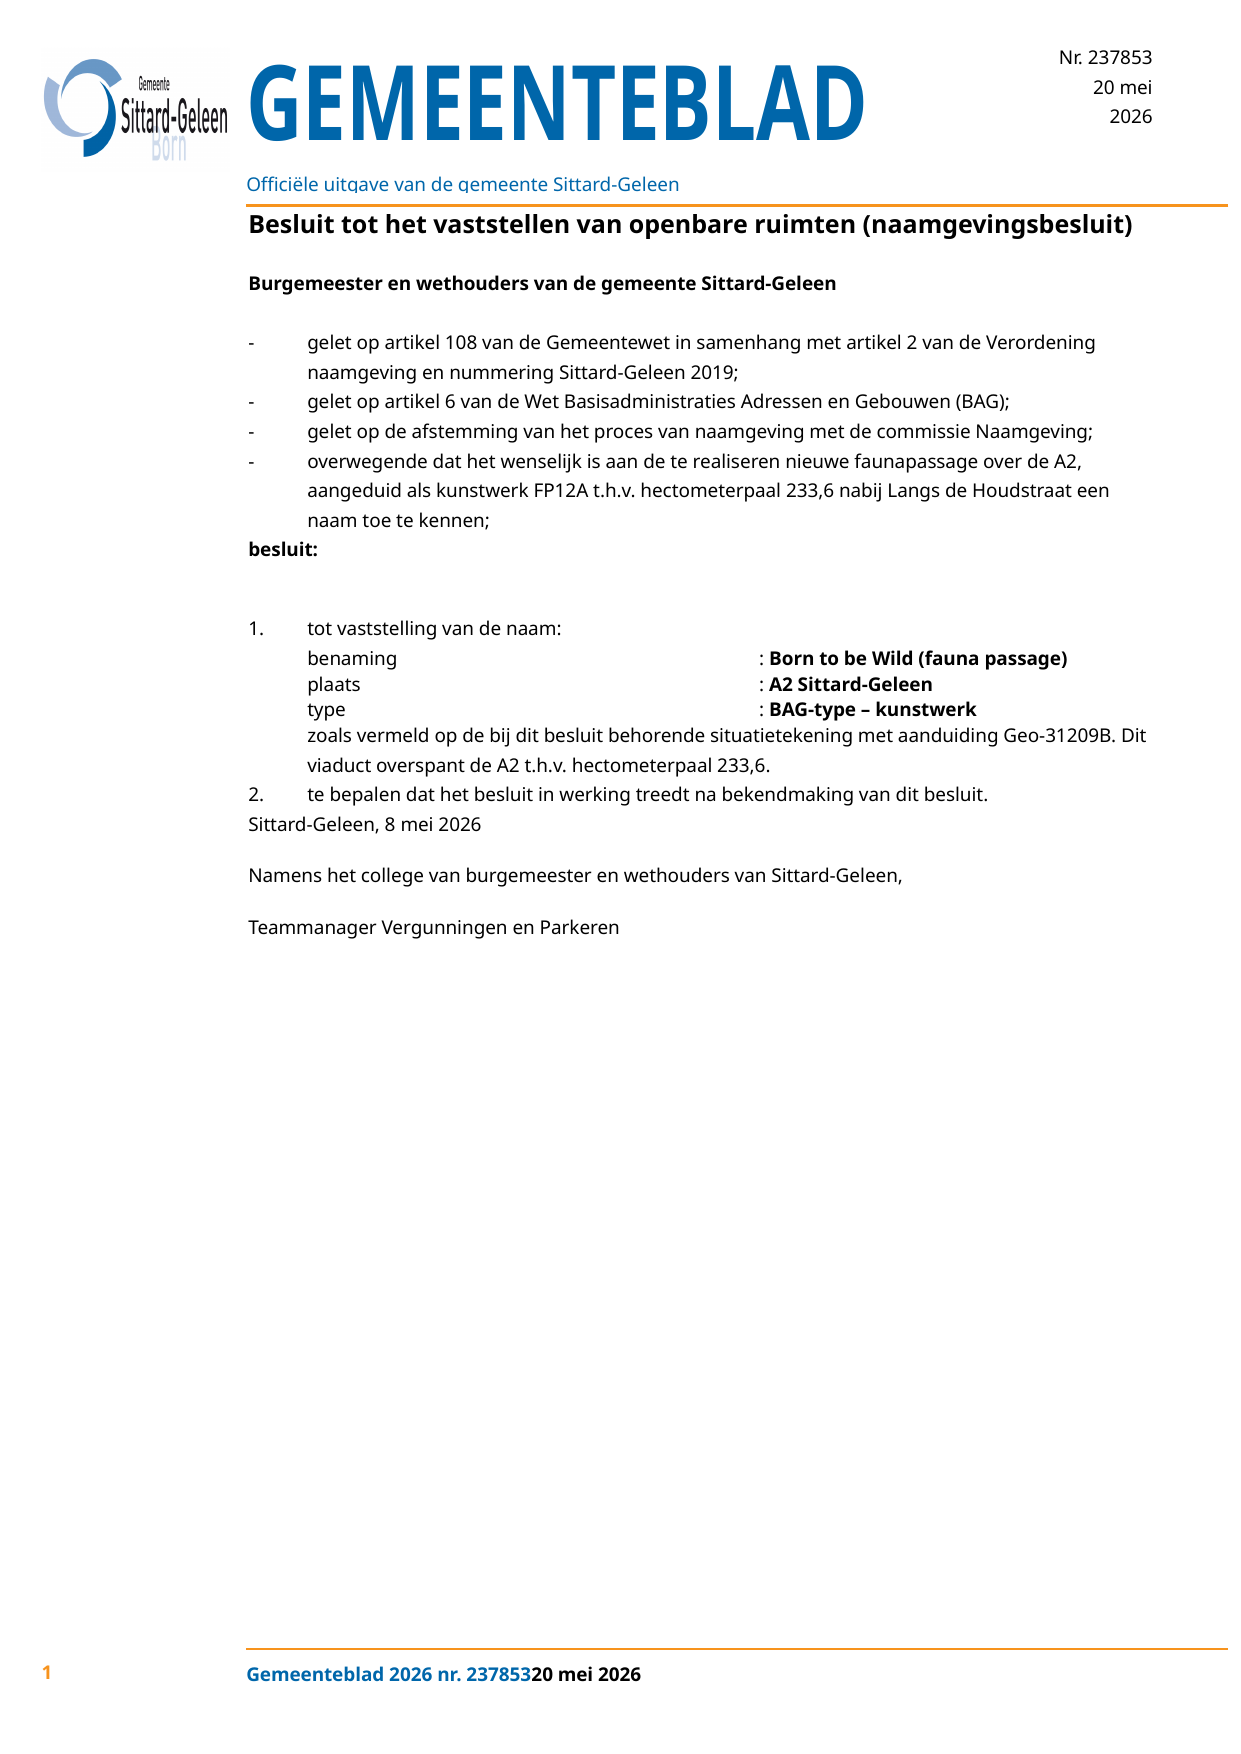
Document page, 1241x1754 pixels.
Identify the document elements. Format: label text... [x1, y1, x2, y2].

text Burgemeester en wethouders van de gemeente Sittard-Geleen [248, 270, 1152, 296]
table_header benaming [307, 645, 759, 671]
picture [41, 47, 231, 172]
list gelet op artikel 6 van de Wet Basisadministraties Adressen en Gebouwen (BAG); [248, 389, 1152, 414]
text Sittard-Geleen, 8 mei 2026 [248, 811, 1152, 837]
table_cell : BAG-type – kunstwerk [759, 697, 1211, 722]
list overwegende dat het wenselijk is aan de te realiseren nieuwe faunapassage over de A2, aangeduid als kunstwerk FP12A t.h.v. hectometerpaal 233,6 nabij Langs de Houdstraat een naam toe te kennen; [248, 448, 1152, 533]
table_cell type [307, 697, 759, 722]
list zoals vermeld op de bij dit besluit behorende situatietekening met aanduiding Geo-31209B. Dit viaduct overspant de A2 t.h.v. hectometerpaal 233,6. [248, 722, 1152, 778]
list gelet op artikel 108 van de Gemeentewet in samenhang met artikel 2 van de Verordening naamgeving en nummering Sittard-Geleen 2019; [248, 329, 1152, 385]
table_header : Born to be Wild (fauna passage) [759, 645, 1211, 671]
table_cell plaats [307, 671, 759, 697]
text Namens het college van burgemeester en wethouders van Sittard-Geleen, [248, 863, 1152, 888]
text Besluit tot het vaststellen van openbare ruimten (naamgevingsbesluit) [248, 207, 1152, 241]
text Teammanager Vergunningen en Parkeren [248, 914, 1152, 940]
list tot vaststelling van de naam: [248, 615, 1152, 641]
text besluit: [248, 537, 1152, 562]
list gelet op de afstemming van het proces van naamgeving met de commissie Naamgeving; [248, 418, 1152, 444]
list te bepalen dat het besluit in werking treedt na bekendmaking van dit besluit. [248, 782, 1152, 807]
table_cell : A2 Sittard-Geleen [759, 671, 1211, 697]
